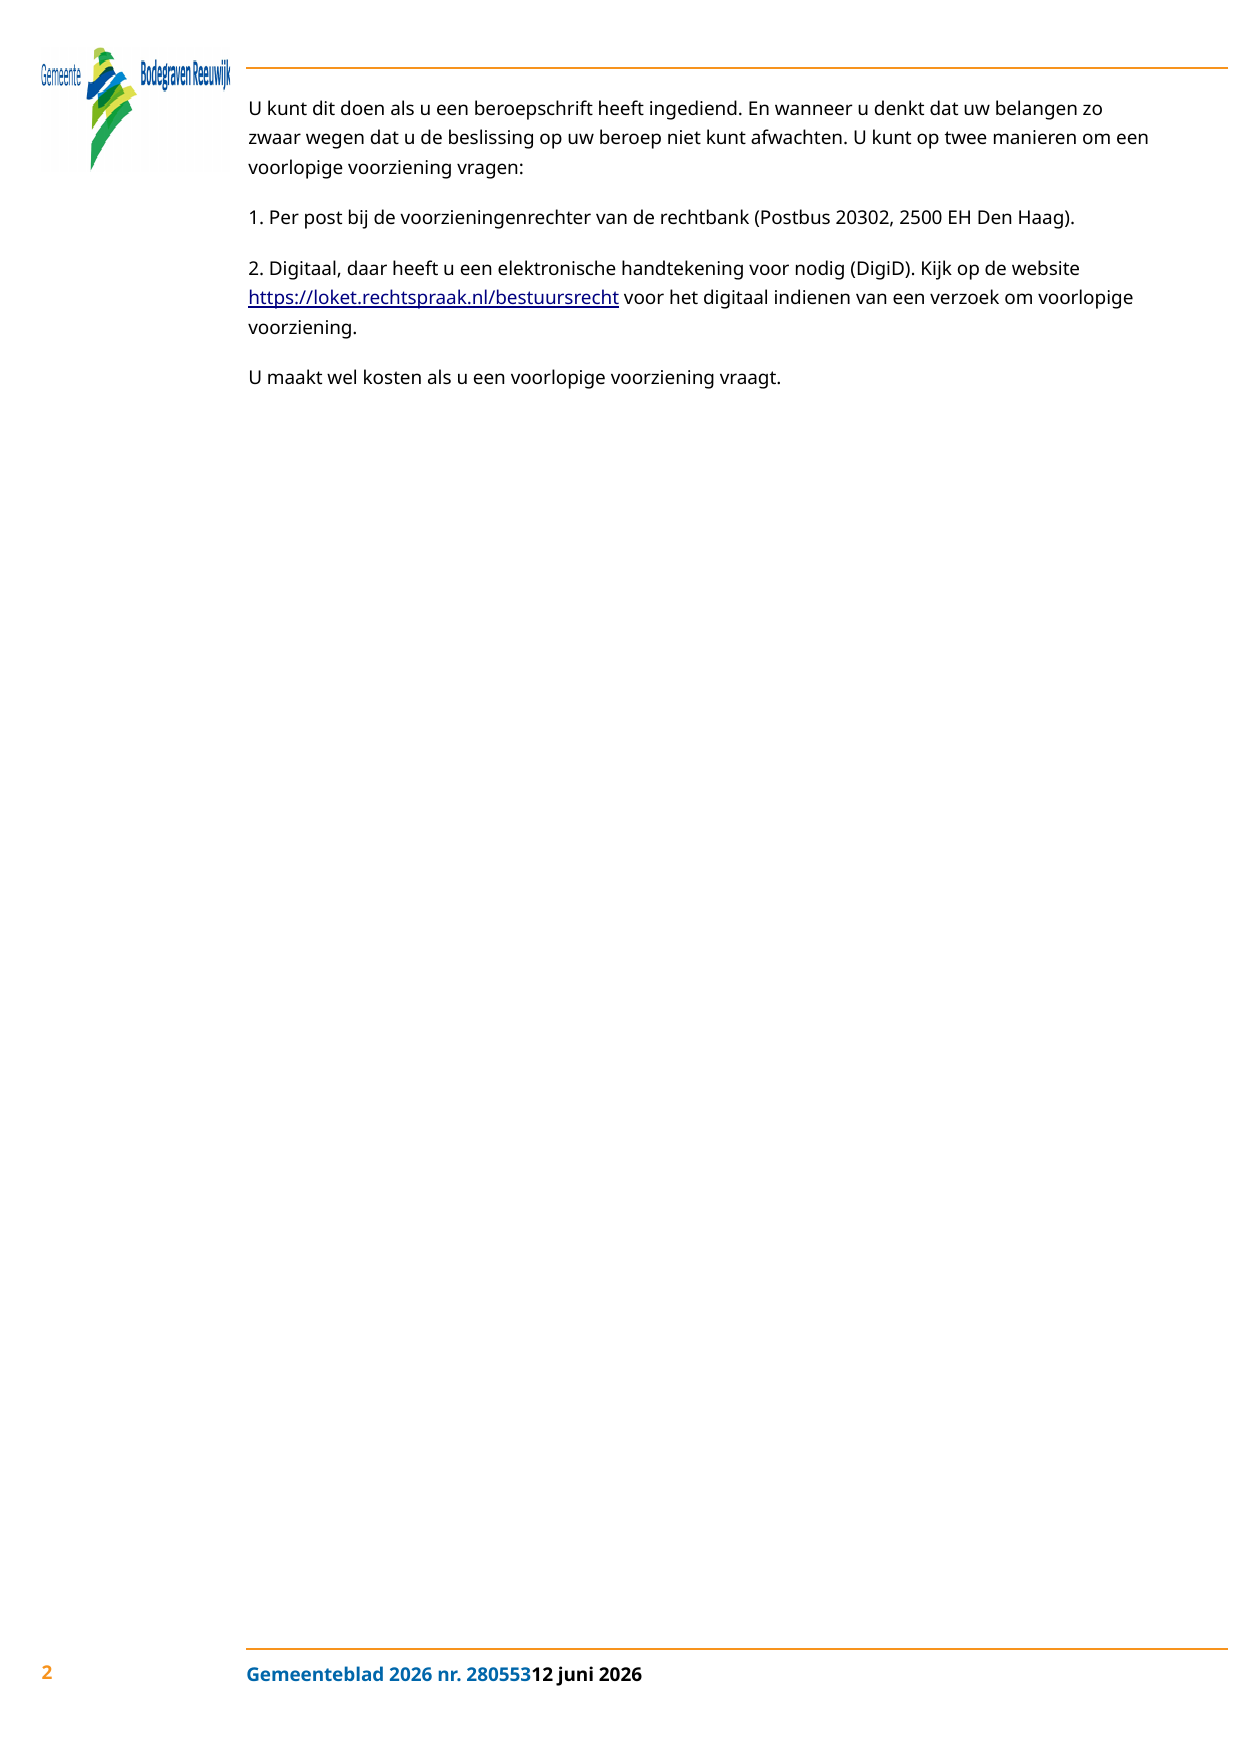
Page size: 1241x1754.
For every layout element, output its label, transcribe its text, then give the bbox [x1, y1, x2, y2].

text U kunt dit doen als u een beroepschrift heeft ingediend. En wanneer u denkt dat uw belangen zo zwaar wegen dat u de beslissing op uw beroep niet kunt afwachten. U kunt op twee manieren om een voorlopige voorziening vragen: [248, 95, 1152, 180]
text 1. Per post bij de voorzieningenrechter van de rechtbank (Postbus 20302, 2500 EH Den Haag). [248, 204, 1152, 230]
text U maakt wel kosten als u een voorlopige voorziening vraagt. [248, 364, 1152, 390]
text 2. Digitaal, daar heeft u een elektronische handtekening voor nodig (DigiD). Kijk op de website https://loket.rechtspraak.nl/bestuursrecht voor het digitaal indienen van een verzoek om voorlopige voorziening. [248, 255, 1152, 340]
picture [41, 47, 231, 172]
